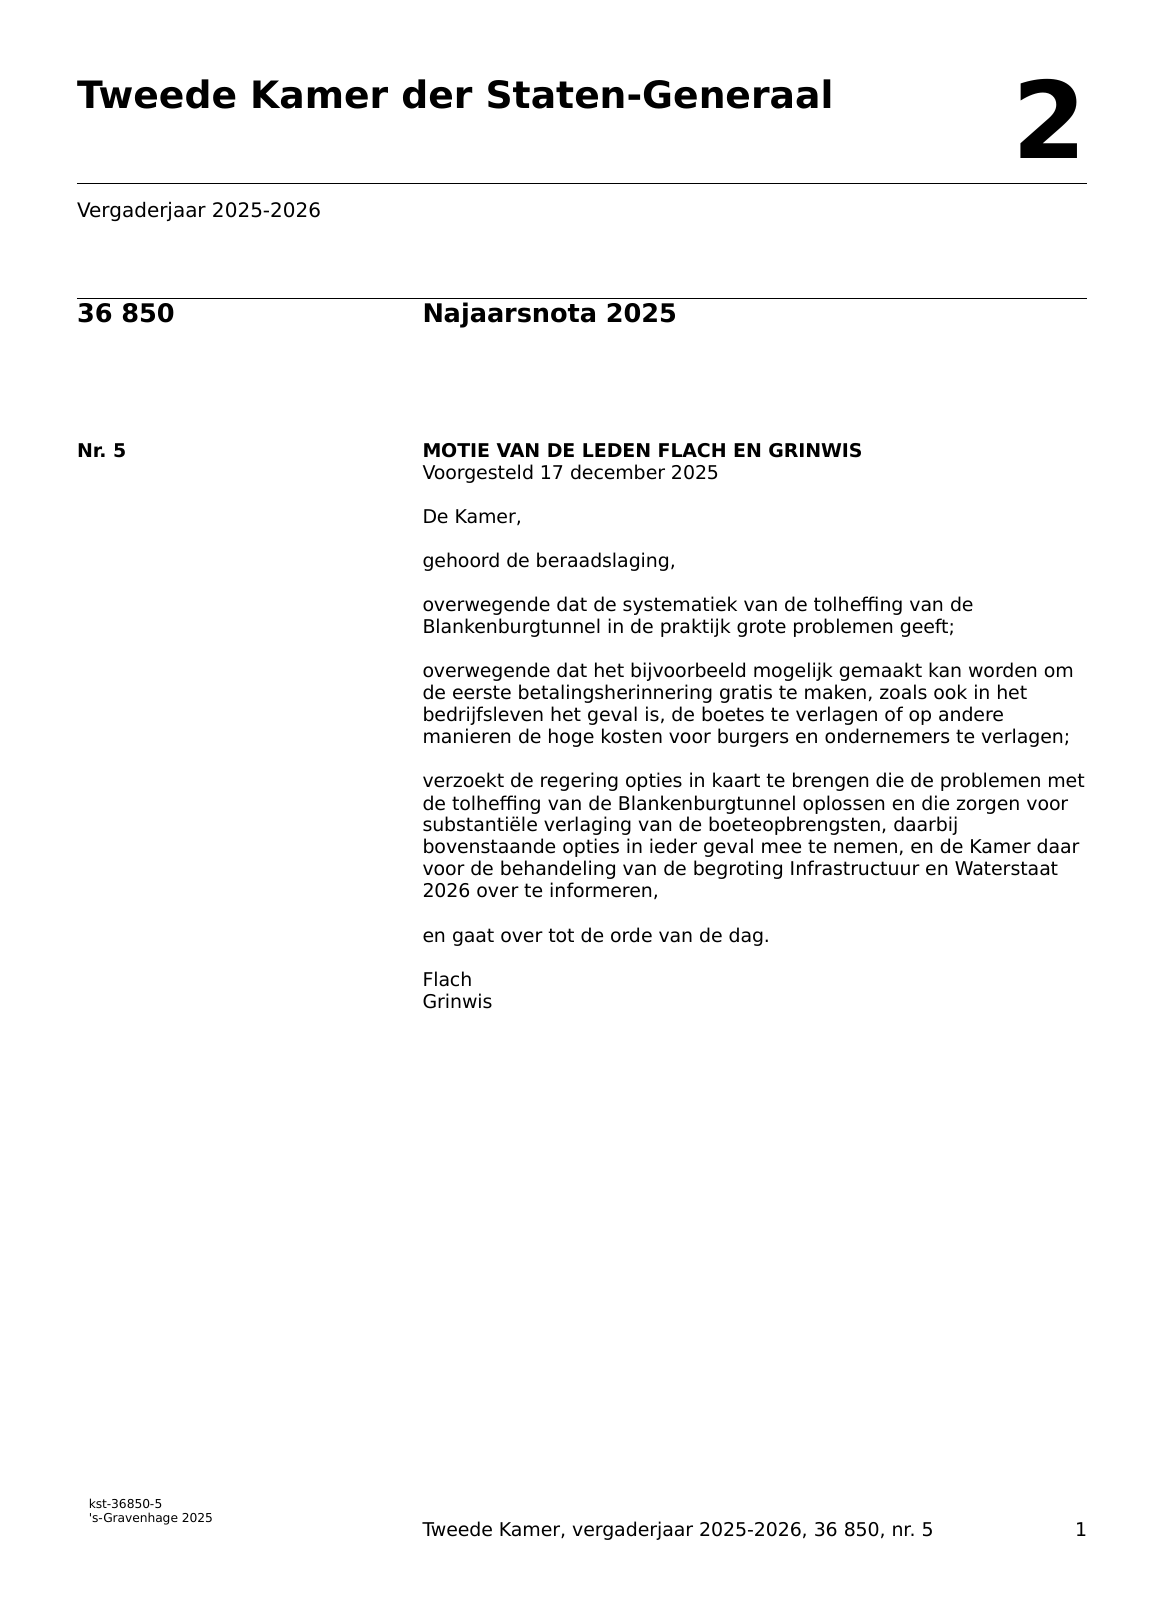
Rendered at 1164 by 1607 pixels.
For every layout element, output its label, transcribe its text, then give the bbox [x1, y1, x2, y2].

text en gaat over tot de orde van de dag. [422, 924, 1087, 946]
text overwegende dat de systematiek van de tolheffing van de Blankenburgtunnel in de praktijk grote problemen geeft; [422, 594, 1087, 638]
text Voorgesteld 17 december 2025 [422, 462, 1087, 484]
table_header 2 [886, 59, 1087, 183]
table_header Tweede Kamer der Staten-Generaal [77, 59, 886, 183]
text verzoekt de regering opties in kaart te brengen die de problemen met de tolheffing van de Blankenburgtunnel oplossen en die zorgen voor substantiële verlaging van de boeteopbrengsten, daarbij bovenstaande opties in ieder geval mee te nemen, en de Kamer daar voor de behandeling van de begroting Infrastructuur en Waterstaat 2026 over te informeren, [422, 770, 1087, 902]
subtitle 36 850 Najaarsnota 2025 [77, 299, 1087, 329]
subtitle Nr. 5 MOTIE VAN DE LEDEN FLACH EN GRINWIS [77, 440, 1087, 462]
text De Kamer, [422, 506, 1087, 528]
text Flach [422, 969, 1087, 991]
text overwegende dat het bijvoorbeeld mogelijk gemaakt kan worden om de eerste betalingsherinnering gratis te maken, zoals ook in het bedrijfsleven het geval is, de boetes te verlagen of op andere manieren de hoge kosten voor burgers en ondernemers te verlagen; [422, 660, 1087, 748]
text Grinwis [422, 991, 1087, 1013]
text gehoord de beraadslaging, [422, 550, 1087, 572]
text kst-36850-5 [88, 1497, 323, 1511]
table_cell Vergaderjaar 2025-2026 [77, 184, 1087, 298]
text 's-Gravenhage 2025 [88, 1511, 323, 1525]
